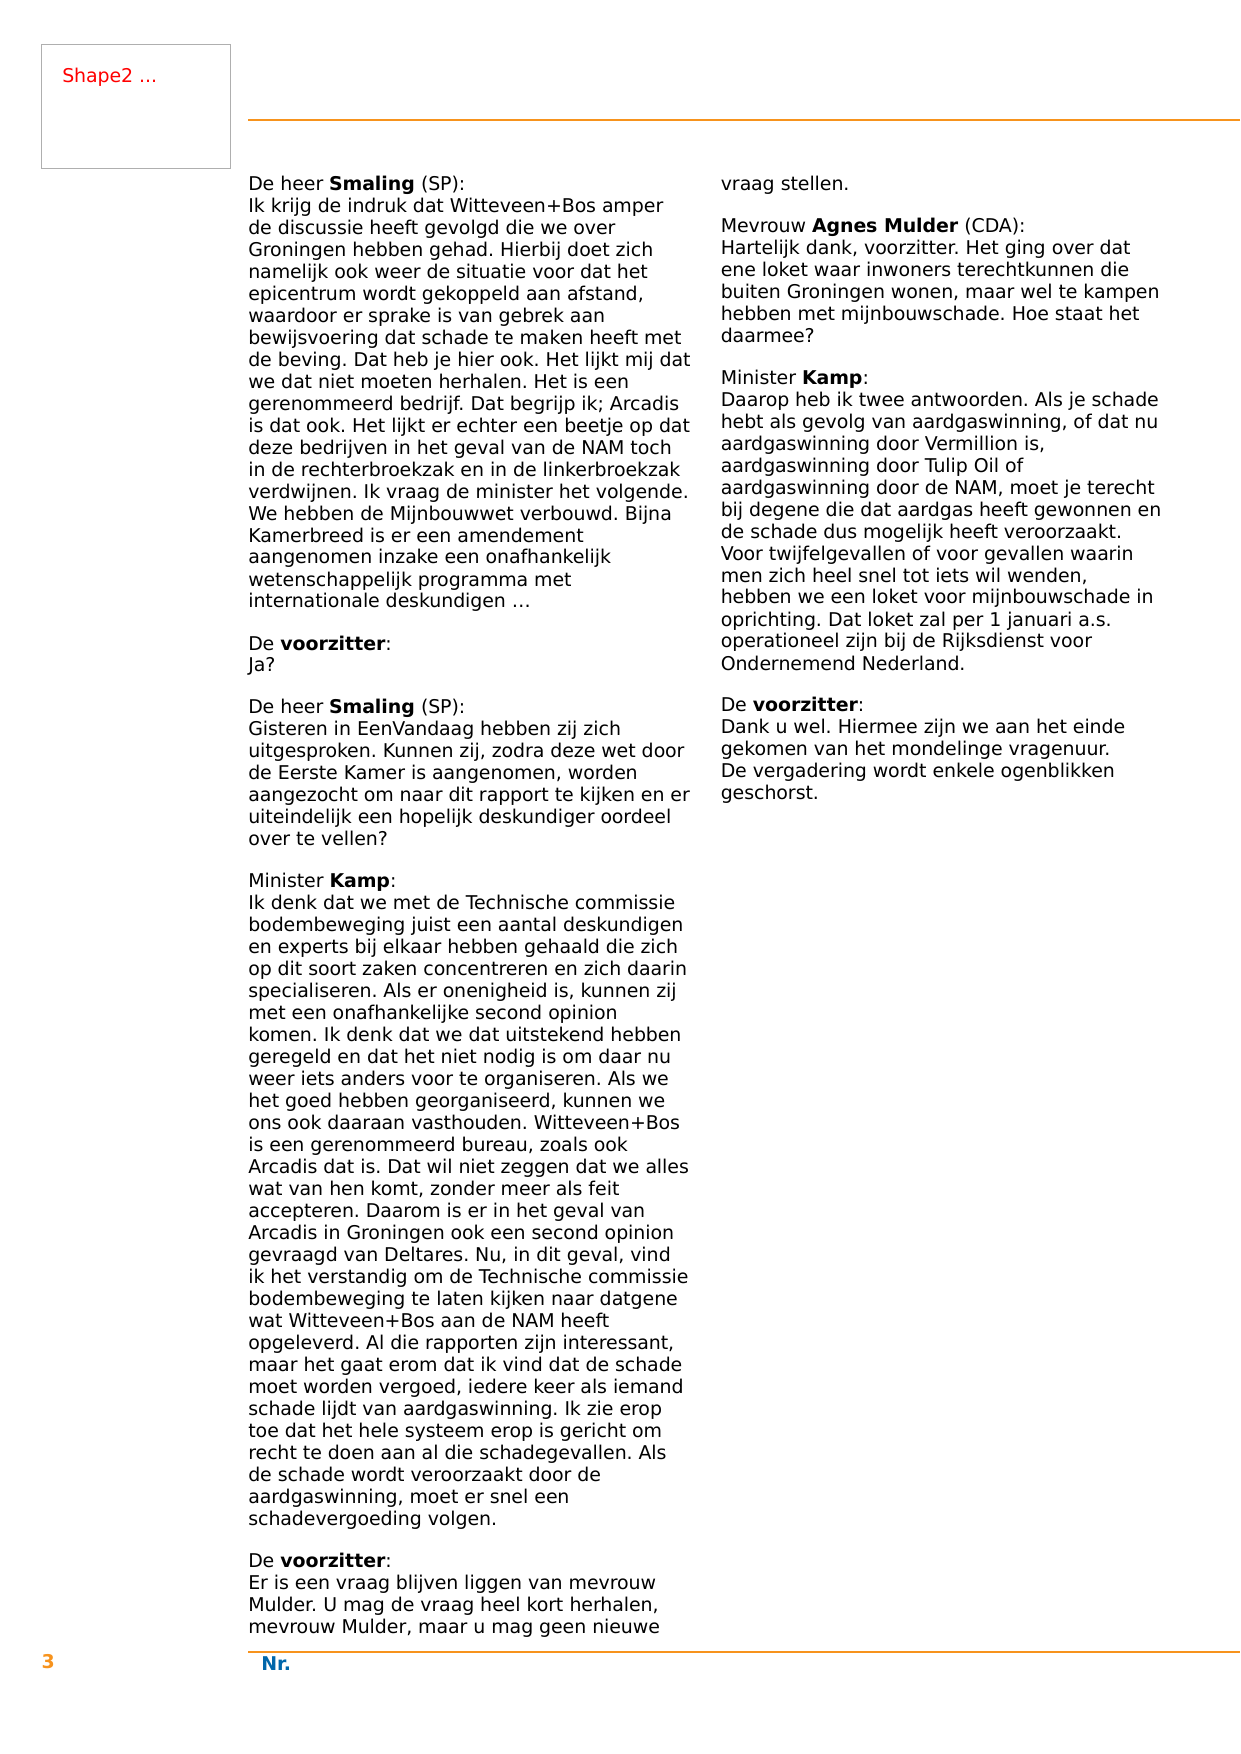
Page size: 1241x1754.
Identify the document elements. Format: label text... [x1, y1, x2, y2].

text De voorzitter: [721, 694, 1163, 716]
text Ja? [248, 654, 691, 676]
text De voorzitter: [248, 1549, 691, 1572]
text Hartelijk dank, voorzitter. Het ging over dat ene loket waar inwoners terechtkunnen die buiten Groningen wonen, maar wel te kampen hebben met mijnbouwschade. Hoe staat het daarmee? [721, 237, 1163, 347]
text De heer Smaling (SP): [248, 696, 691, 718]
text vraag stellen. [721, 173, 1163, 195]
text Ik krijg de indruk dat Witteveen+Bos amper de discussie heeft gevolgd die we over Groningen hebben gehad. Hierbij doet zich namelijk ook weer de situatie voor dat het epicentrum wordt gekoppeld aan afstand, waardoor er sprake is van gebrek aan bewijsvoering dat schade te maken heeft met de beving. Dat heb je hier ook. Het lijkt mij dat we dat niet moeten herhalen. Het is een gerenommeerd bedrijf. Dat begrijp ik; Arcadis is dat ook. Het lijkt er echter een beetje op dat deze bedrijven in het geval van de NAM toch in de rechterbroekzak en in de linkerbroekzak verdwijnen. Ik vraag de minister het volgende. We hebben de Mijnbouwwet verbouwd. Bijna Kamerbreed is er een amendement aangenomen inzake een onafhankelijk wetenschappelijk programma met internationale deskundigen … [248, 195, 691, 612]
text Ik denk dat we met de Technische commissie bodembeweging juist een aantal deskundigen en experts bij elkaar hebben gehaald die zich op dit soort zaken concentreren en zich daarin specialiseren. Als er onenigheid is, kunnen zij met een onafhankelijke second opinion komen. Ik denk dat we dat uitstekend hebben geregeld en dat het niet nodig is om daar nu weer iets anders voor te organiseren. Als we het goed hebben georganiseerd, kunnen we ons ook daaraan vasthouden. Witteveen+Bos is een gerenommeerd bureau, zoals ook Arcadis dat is. Dat wil niet zeggen dat we alles wat van hen komt, zonder meer als feit accepteren. Daarom is er in het geval van Arcadis in Groningen ook een second opinion gevraagd van Deltares. Nu, in dit geval, vind ik het verstandig om de Technische commissie bodembeweging te laten kijken naar datgene wat Witteveen+Bos aan de NAM heeft opgeleverd. Al die rapporten zijn interessant, maar het gaat erom dat ik vind dat de schade moet worden vergoed, iedere keer als iemand schade lijdt van aardgaswinning. Ik zie erop toe dat het hele systeem erop is gericht om recht te doen aan al die schadegevallen. Als de schade wordt veroorzaakt door de aardgaswinning, moet er snel een schadevergoeding volgen. [248, 892, 691, 1529]
text Gisteren in EenVandaag hebben zij zich uitgesproken. Kunnen zij, zodra deze wet door de Eerste Kamer is aangenomen, worden aangezocht om naar dit rapport te kijken en er uiteindelijk een hopelijk deskundiger oordeel over te vellen? [248, 718, 691, 850]
text Er is een vraag blijven liggen van mevrouw Mulder. U mag de vraag heel kort herhalen, mevrouw Mulder, maar u mag geen nieuwe [248, 1572, 691, 1637]
text Daarop heb ik twee antwoorden. Als je schade hebt als gevolg van aardgaswinning, of dat nu aardgaswinning door Vermillion is, aardgaswinning door Tulip Oil of aardgaswinning door de NAM, moet je terecht bij degene die dat aardgas heeft gewonnen en de schade dus mogelijk heeft veroorzaakt. Voor twijfelgevallen of voor gevallen waarin men zich heel snel tot iets wil wenden, hebben we een loket voor mijnbouwschade in oprichting. Dat loket zal per 1 januari a.s. operationeel zijn bij de Rijksdienst voor Ondernemend Nederland. [721, 389, 1163, 674]
text Minister Kamp: [248, 870, 691, 892]
text De heer Smaling (SP): [248, 173, 691, 195]
text Mevrouw Agnes Mulder (CDA): [721, 215, 1163, 237]
text De vergadering wordt enkele ogenblikken geschorst. [721, 760, 1163, 804]
text De voorzitter: [248, 632, 691, 654]
text Minister Kamp: [721, 367, 1163, 389]
text Dank u wel. Hiermee zijn we aan het einde gekomen van het mondelinge vragenuur. [721, 716, 1163, 760]
